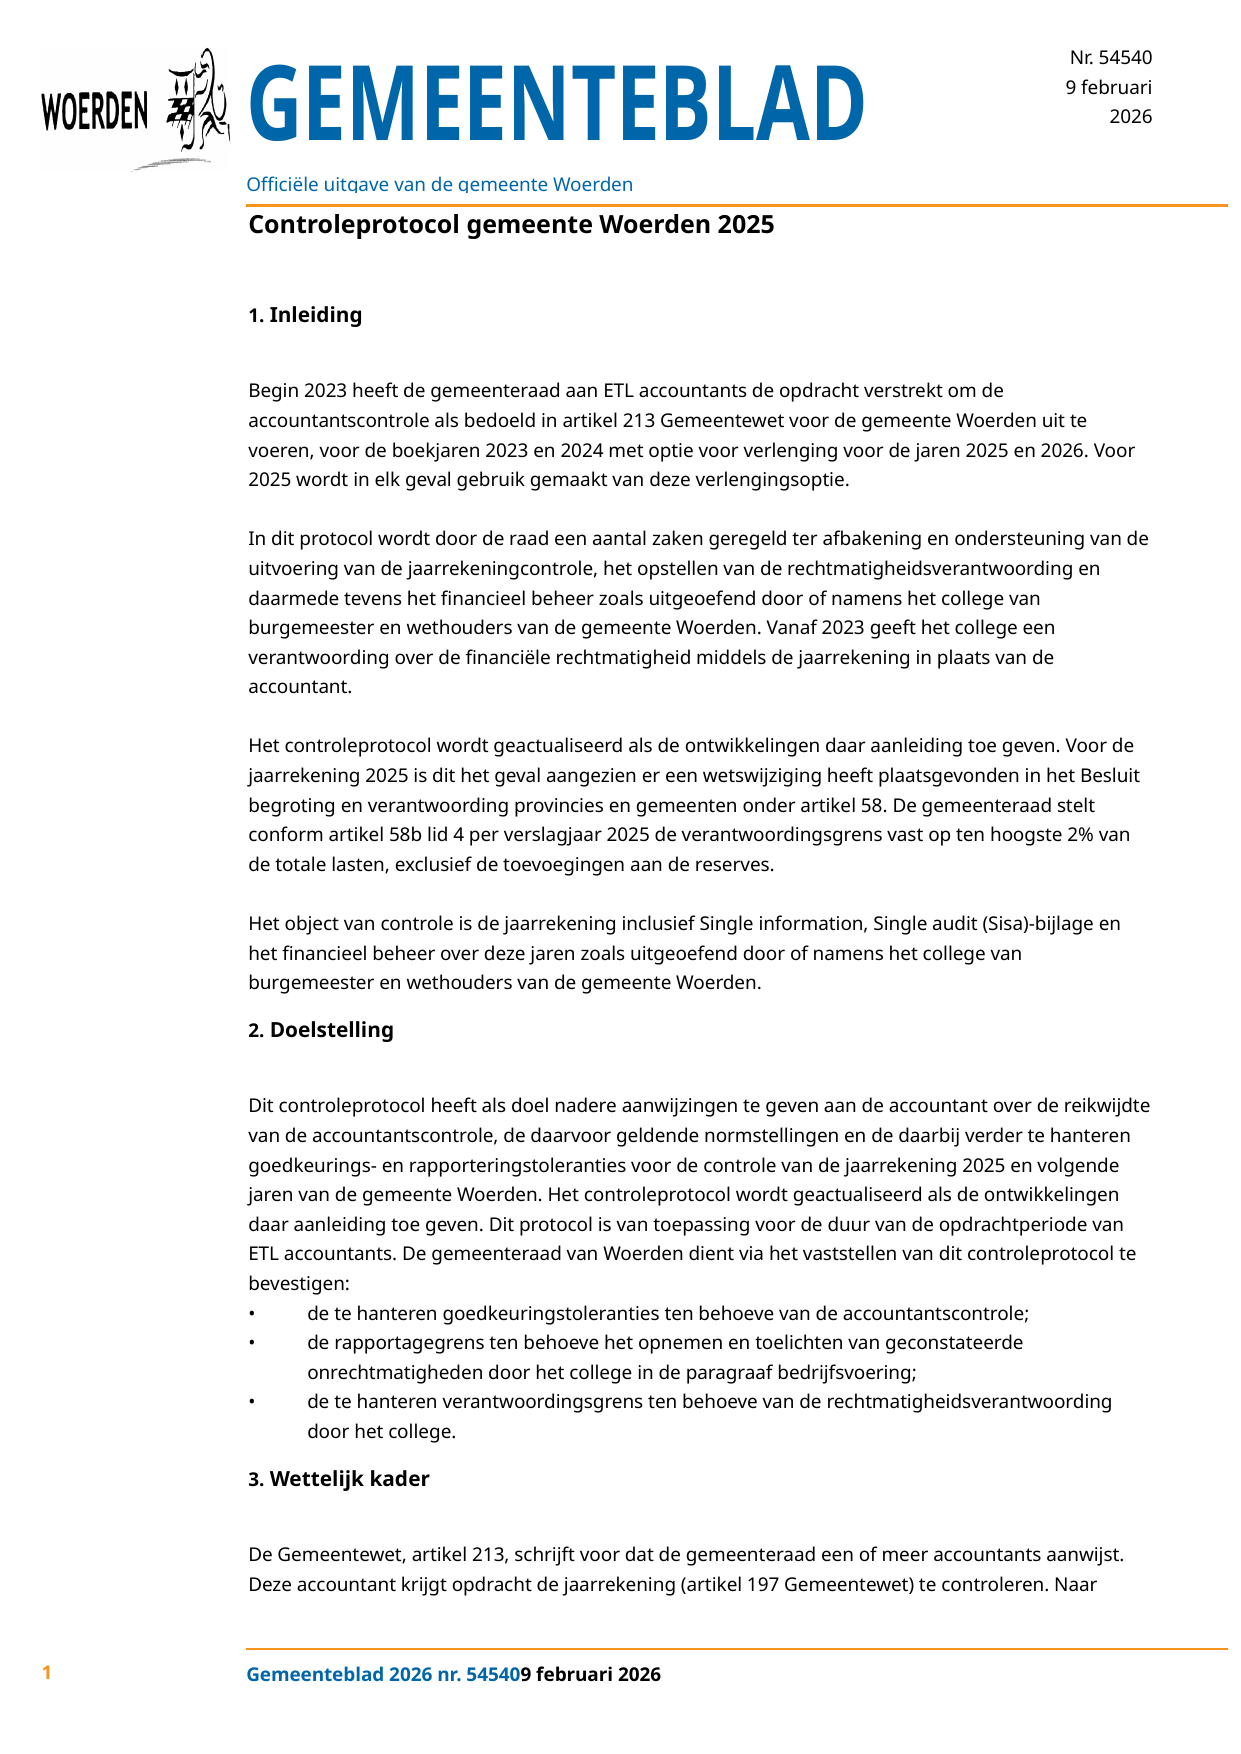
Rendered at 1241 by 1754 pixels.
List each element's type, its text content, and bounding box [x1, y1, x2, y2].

text In dit protocol wordt door de raad een aantal zaken geregeld ter afbakening en ondersteuning van de uitvoering van de jaarrekeningcontrole, het opstellen van de rechtmatigheidsverantwoording en daarmede tevens het financieel beheer zoals uitgeoefend door of namens het college van burgemeester en wethouders van de gemeente Woerden. Vanaf 2023 geeft het college een verantwoording over de financiële rechtmatigheid middels de jaarrekening in plaats van de accountant. [248, 526, 1152, 699]
text De Gemeentewet, artikel 213, schrijft voor dat de gemeenteraad een of meer accountants aanwijst. Deze accountant krijgt opdracht de jaarrekening (artikel 197 Gemeentewet) te controleren. Naar [248, 1541, 1152, 1597]
list de te hanteren goedkeuringstoleranties ten behoeve van de accountantscontrole; [248, 1300, 1152, 1325]
text Het controleprotocol wordt geactualiseerd als de ontwikkelingen daar aanleiding toe geven. Voor de jaarrekening 2025 is dit het geval aangezien er een wetswijziging heeft plaatsgevonden in het Besluit begroting en verantwoording provincies en gemeenten onder artikel 58. De gemeenteraad stelt conform artikel 58b lid 4 per verslagjaar 2025 de verantwoordingsgrens vast op ten hoogste 2% van de totale lasten, exclusief de toevoegingen aan de reserves. [248, 733, 1152, 877]
text 2. Doelstelling [248, 1015, 1152, 1043]
text Controleprotocol gemeente Woerden 2025 [248, 207, 1152, 241]
text 1. Inleiding [248, 300, 1152, 328]
list de te hanteren verantwoordingsgrens ten behoeve van de rechtmatigheidsverantwoording door het college. [248, 1388, 1152, 1444]
picture [41, 47, 231, 172]
text 3. Wettelijk kader [248, 1464, 1152, 1492]
text Begin 2023 heeft de gemeenteraad aan ETL accountants de opdracht verstrekt om de accountantscontrole als bedoeld in artikel 213 Gemeentewet voor de gemeente Woerden uit te voeren, voor de boekjaren 2023 en 2024 met optie voor verlenging voor de jaren 2025 en 2026. Voor 2025 wordt in elk geval gebruik gemaakt van deze verlengingsoptie. [248, 378, 1152, 492]
list de rapportagegrens ten behoeve het opnemen en toelichten van geconstateerde onrechtmatigheden door het college in de paragraaf bedrijfsvoering; [248, 1329, 1152, 1384]
text Het object van controle is de jaarrekening inclusief Single information, Single audit (Sisa)-bijlage en het financieel beheer over deze jaren zoals uitgeoefend door of namens het college van burgemeester en wethouders van de gemeente Woerden. [248, 910, 1152, 995]
text Dit controleprotocol heeft als doel nadere aanwijzingen te geven aan de accountant over de reikwijdte van de accountantscontrole, de daarvoor geldende normstellingen en de daarbij verder te hanteren goedkeurings- en rapporteringstoleranties voor de controle van de jaarrekening 2025 en volgende jaren van de gemeente Woerden. Het controleprotocol wordt geactualiseerd als de ontwikkelingen daar aanleiding toe geven. Dit protocol is van toepassing voor de duur van de opdrachtperiode van ETL accountants. De gemeenteraad van Woerden dient via het vaststellen van dit controleprotocol te bevestigen: [248, 1093, 1152, 1296]
